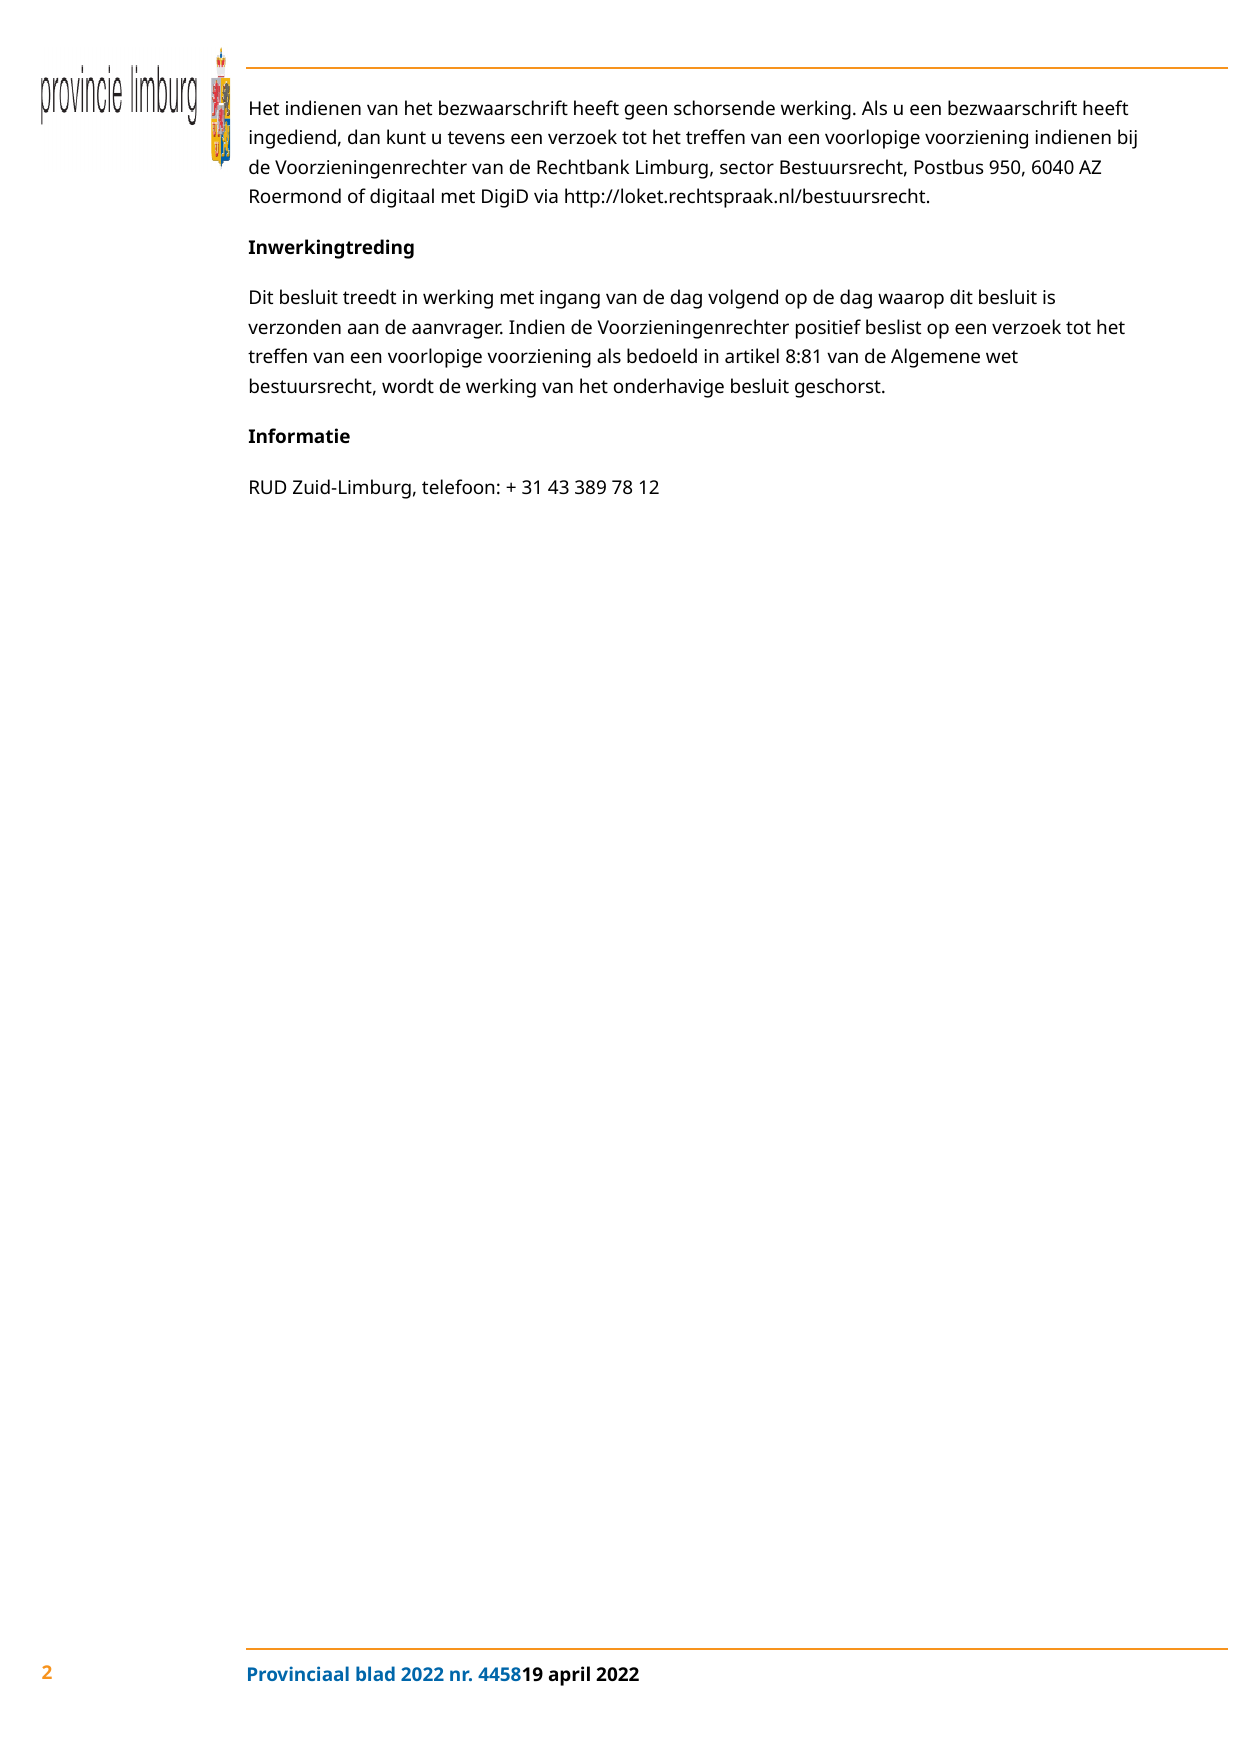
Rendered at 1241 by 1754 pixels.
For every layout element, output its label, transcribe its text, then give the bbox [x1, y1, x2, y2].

text RUD Zuid-Limburg, telefoon: + 31 43 389 78 12 [248, 474, 1152, 500]
picture [41, 47, 231, 172]
text Dit besluit treedt in werking met ingang van de dag volgend op de dag waarop dit besluit is verzonden aan de aanvrager. Indien de Voorzieningenrechter positief beslist op een verzoek tot het treffen van een voorlopige voorziening als bedoeld in artikel 8:81 van de Algemene wet bestuursrecht, wordt de werking van het onderhavige besluit geschorst. [248, 284, 1152, 399]
text Inwerkingtreding [248, 234, 1152, 260]
text Informatie [248, 423, 1152, 449]
text Het indienen van het bezwaarschrift heeft geen schorsende werking. Als u een bezwaarschrift heeft ingediend, dan kunt u tevens een verzoek tot het treffen van een voorlopige voorziening indienen bij de Voorzieningenrechter van de Rechtbank Limburg, sector Bestuursrecht, Postbus 950, 6040 AZ Roermond of digitaal met DigiD via http://loket.rechtspraak.nl/bestuursrecht. [248, 95, 1152, 209]
